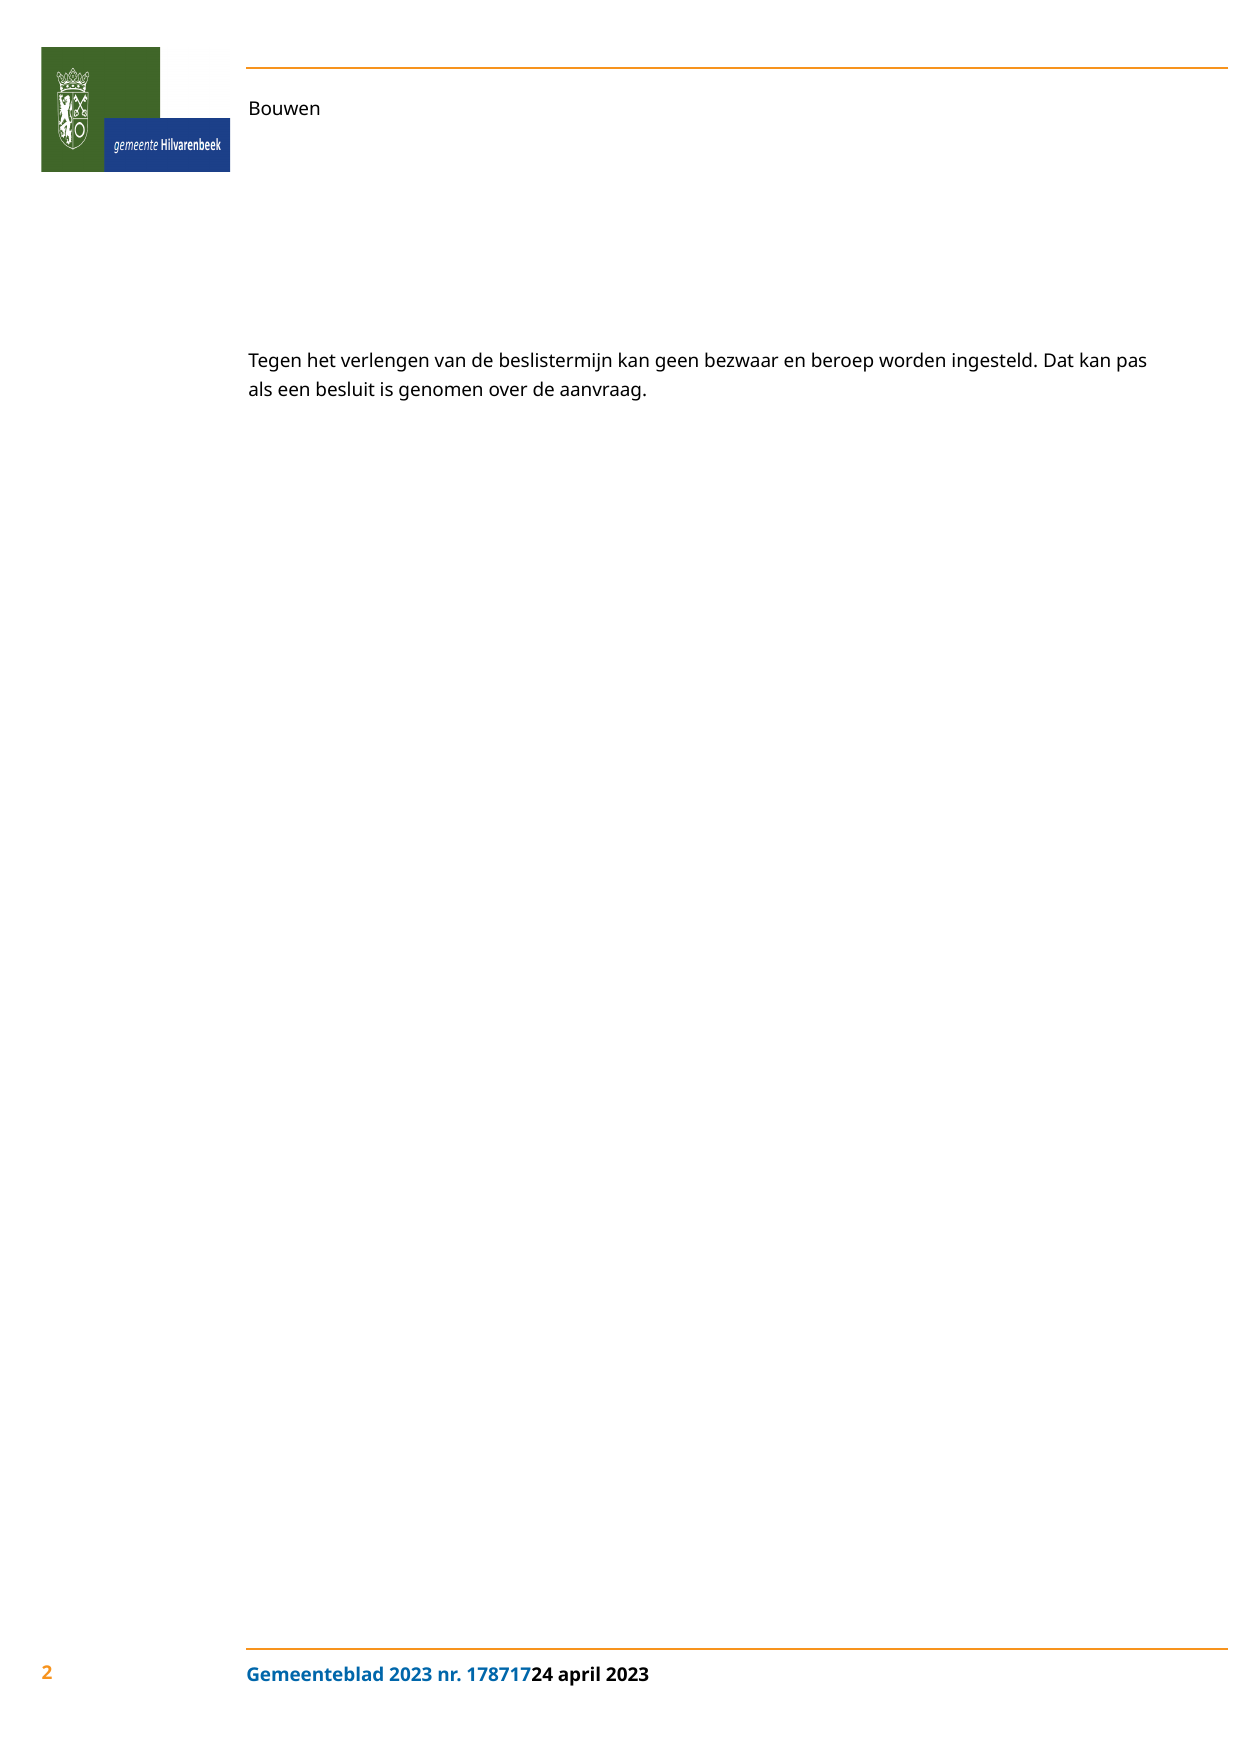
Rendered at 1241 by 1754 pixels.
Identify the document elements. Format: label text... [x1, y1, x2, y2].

text Bouwen [248, 95, 1152, 121]
text Tegen het verlengen van de beslistermijn kan geen bezwaar en beroep worden ingesteld. Dat kan pas als een besluit is genomen over de aanvraag. [248, 347, 1152, 402]
picture [41, 47, 231, 172]
